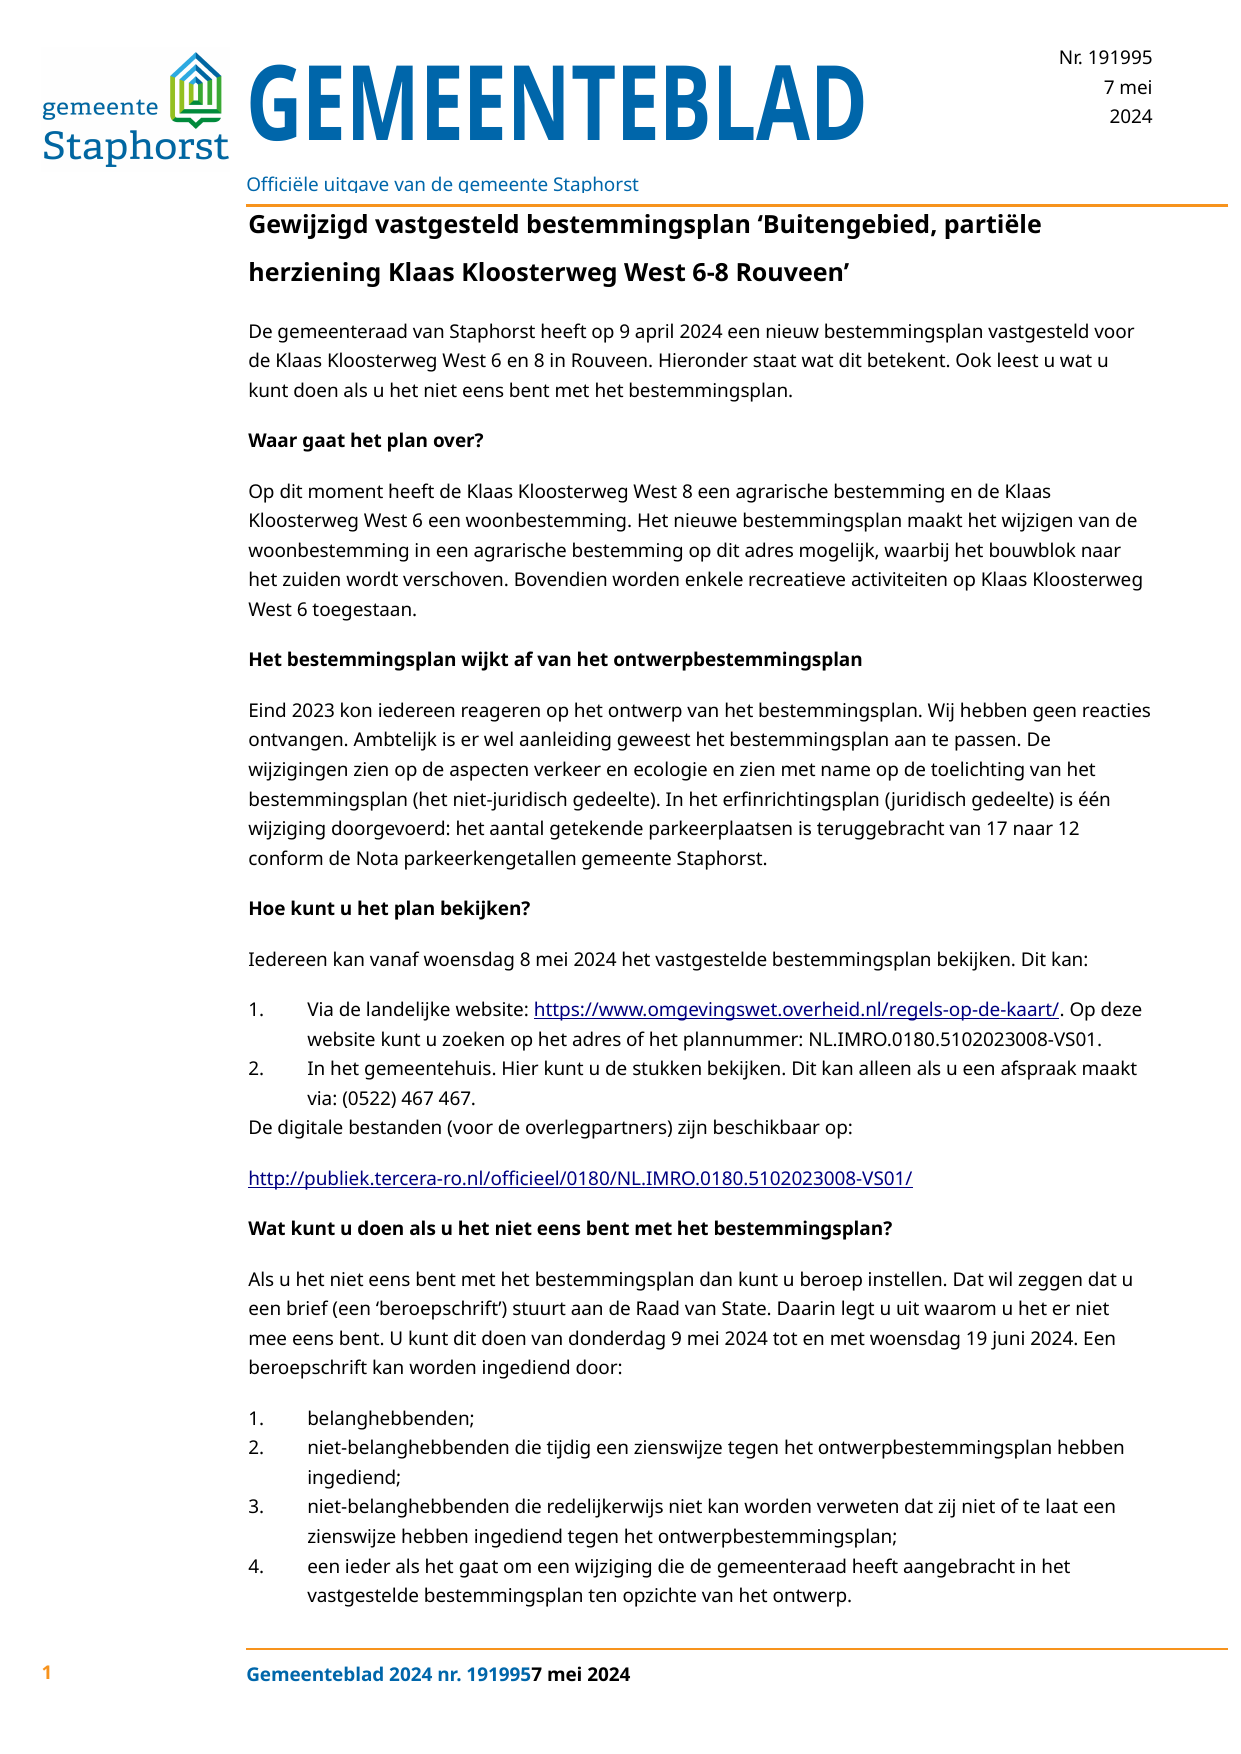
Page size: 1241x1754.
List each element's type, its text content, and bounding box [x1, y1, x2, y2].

text Eind 2023 kon iedereen reageren op het ontwerp van het bestemmingsplan. Wij hebben geen reacties ontvangen. Ambtelijk is er wel aanleiding geweest het bestemmingsplan aan te passen. De wijzigingen zien op de aspecten verkeer en ecologie en zien met name op de toelichting van het bestemmingsplan (het niet-juridisch gedeelte). In het erfinrichtingsplan (juridisch gedeelte) is één wijziging doorgevoerd: het aantal getekende parkeerplaatsen is teruggebracht van 17 naar 12 conform de Nota parkeerkengetallen gemeente Staphorst. [248, 697, 1152, 871]
text Gewijzigd vastgesteld bestemmingsplan ‘Buitengebied, partiële herziening Klaas Kloosterweg West 6-8 Rouveen’ [248, 207, 1152, 288]
list niet-belanghebbenden die tijdig een zienswijze tegen het ontwerpbestemmingsplan hebben ingediend; [248, 1434, 1152, 1490]
text Op dit moment heeft de Klaas Kloosterweg West 8 een agrarische bestemming en de Klaas Kloosterweg West 6 een woonbestemming. Het nieuwe bestemmingsplan maakt het wijzigen van de woonbestemming in een agrarische bestemming op dit adres mogelijk, waarbij het bouwblok naar het zuiden wordt verschoven. Bovendien worden enkele recreatieve activiteiten op Klaas Kloosterweg West 6 toegestaan. [248, 478, 1152, 622]
list belanghebbenden; [248, 1405, 1152, 1431]
text Wat kunt u doen als u het niet eens bent met het bestemmingsplan? [248, 1215, 1152, 1241]
list niet-belanghebbenden die redelijkerwijs niet kan worden verweten dat zij niet of te laat een zienswijze hebben ingediend tegen het ontwerpbestemmingsplan; [248, 1494, 1152, 1549]
picture [41, 47, 231, 172]
text Als u het niet eens bent met het bestemmingsplan dan kunt u beroep instellen. Dat wil zeggen dat u een brief (een ‘beroepschrift’) stuurt aan de Raad van State. Daarin legt u uit waarom u het er niet mee eens bent. U kunt dit doen van donderdag 9 mei 2024 tot en met woensdag 19 juni 2024. Een beroepschrift kan worden ingediend door: [248, 1266, 1152, 1380]
list een ieder als het gaat om een wijziging die de gemeenteraad heeft aangebracht in het vastgestelde bestemmingsplan ten opzichte van het ontwerp. [248, 1553, 1152, 1608]
text Iedereen kan vanaf woensdag 8 mei 2024 het vastgestelde bestemmingsplan bekijken. Dit kan: [248, 946, 1152, 972]
text Waar gaat het plan over? [248, 427, 1152, 453]
text http://publiek.tercera-ro.nl/officieel/0180/NL.IMRO.0180.5102023008-VS01/ [248, 1165, 1152, 1191]
text Hoe kunt u het plan bekijken? [248, 895, 1152, 921]
list Via de landelijke website: https://www.omgevingswet.overheid.nl/regels-op-de-kaart/. Op deze website kunt u zoeken op het adres of het plannummer: NL.IMRO.0180.5102023008-VS01. [248, 996, 1152, 1052]
list In het gemeentehuis. Hier kunt u de stukken bekijken. Dit kan alleen als u een afspraak maakt via: (0522) 467 467. [248, 1055, 1152, 1111]
text De gemeenteraad van Staphorst heeft op 9 april 2024 een nieuw bestemmingsplan vastgesteld voor de Klaas Kloosterweg West 6 en 8 in Rouveen. Hieronder staat wat dit betekent. Ook leest u wat u kunt doen als u het niet eens bent met het bestemmingsplan. [248, 318, 1152, 403]
text De digitale bestanden (voor de overlegpartners) zijn beschikbaar op: [248, 1114, 1152, 1140]
text Het bestemmingsplan wijkt af van het ontwerpbestemmingsplan [248, 647, 1152, 672]
